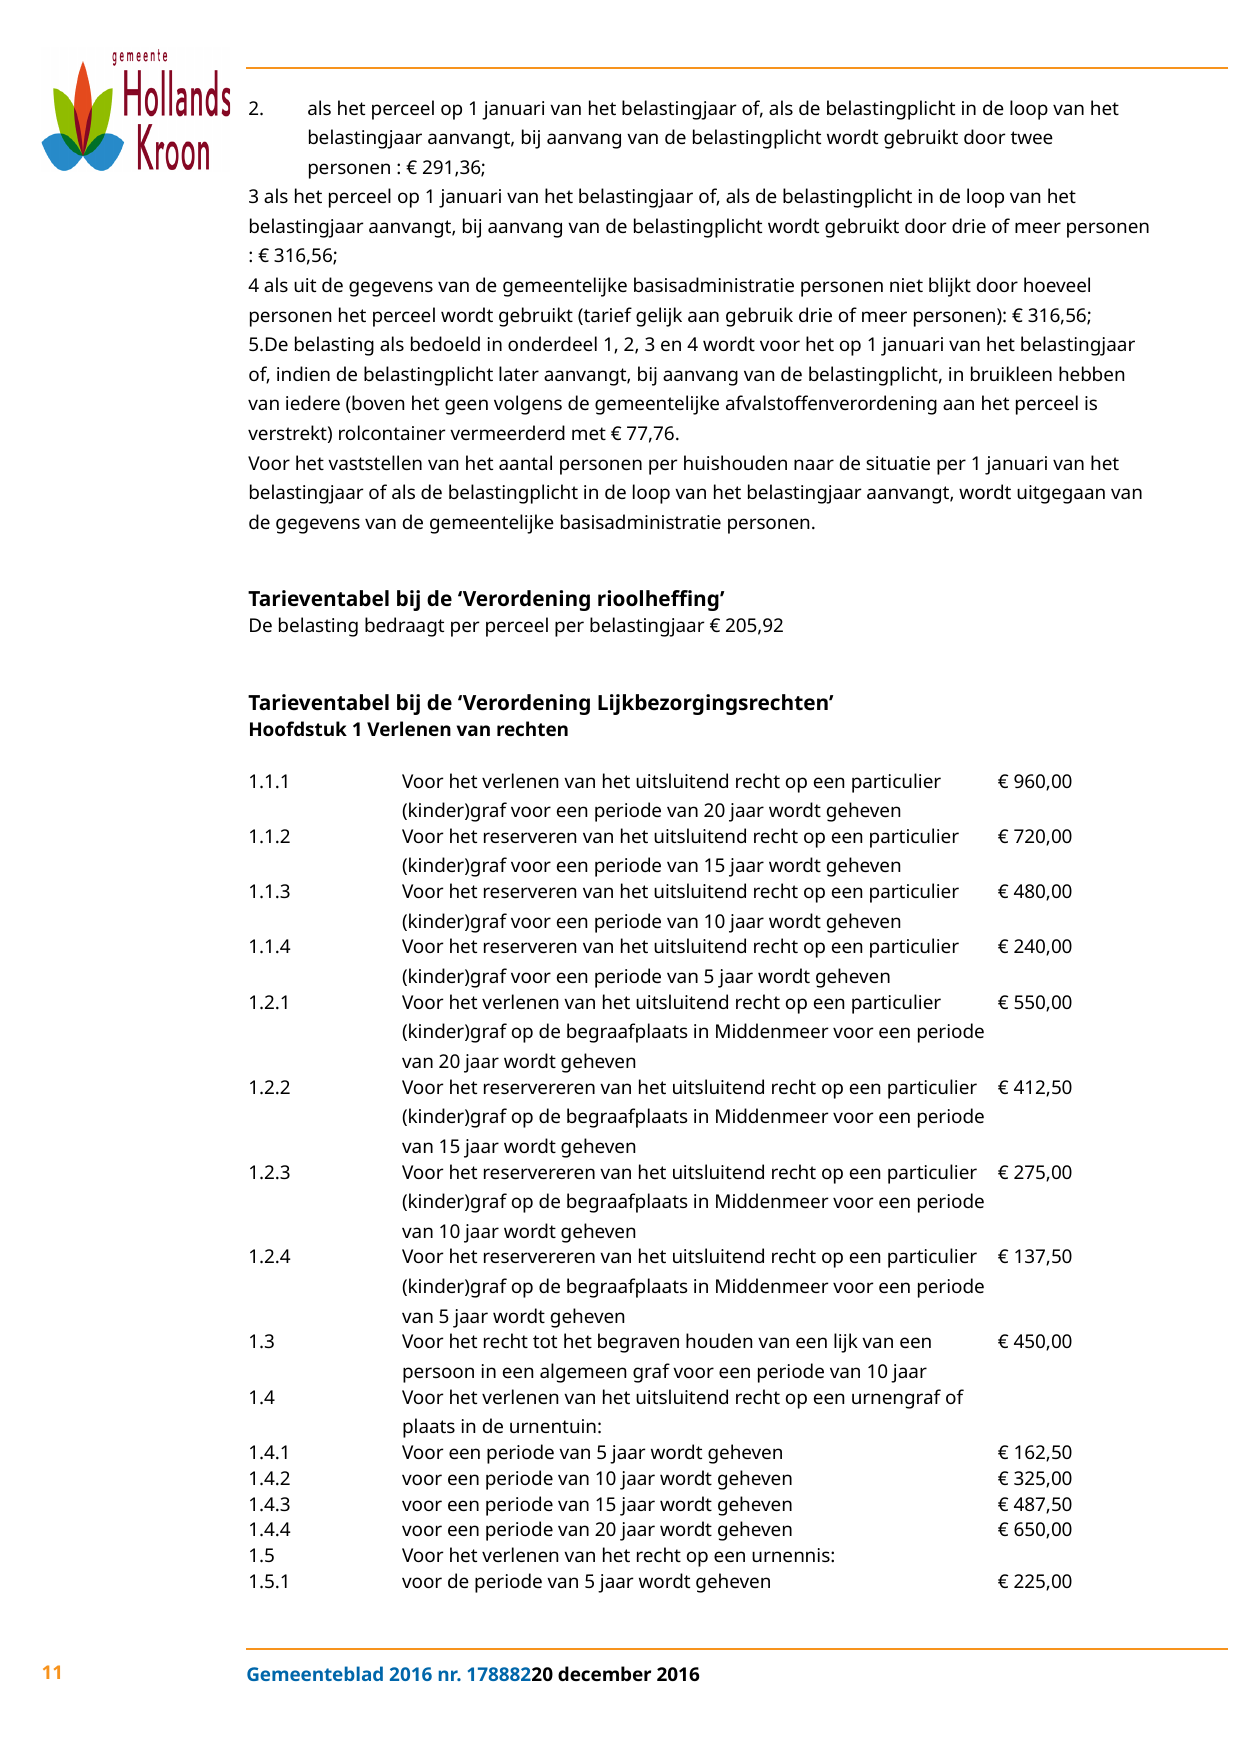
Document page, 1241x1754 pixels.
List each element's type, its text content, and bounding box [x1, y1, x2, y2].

table_cell € 240,00 [998, 934, 1152, 989]
table_cell 1.2.3 [248, 1159, 402, 1244]
table_cell € 650,00 [998, 1516, 1152, 1542]
table_cell € 450,00 [998, 1329, 1152, 1384]
table_cell 1.4.4 [248, 1516, 402, 1542]
table_header [998, 716, 1152, 742]
table_header Hoofdstuk 1 Verlenen van rechten [248, 716, 998, 742]
table_cell 1.5.1 [248, 1568, 402, 1594]
table_cell 1.5 [248, 1542, 402, 1568]
list als het perceel op 1 januari van het belastingjaar of, als de belastingplicht in de loop van het belastingjaar aanvangt, bij aanvang van de belastingplicht wordt gebruikt door twee personen : € 291,36; [248, 95, 1152, 180]
table_cell Voor het reservereren van het uitsluitend recht op een particulier (kinder)graf op de begraafplaats in Middenmeer voor een periode van 15 jaar wordt geheven [402, 1074, 998, 1159]
table_cell Voor het verlenen van het uitsluitend recht op een urnengraf of plaats in de urnentuin: [402, 1384, 998, 1439]
table_cell [998, 1542, 1152, 1568]
table_cell 1.4.1 [248, 1439, 402, 1465]
table_cell 1.2.1 [248, 989, 402, 1074]
table_cell € 225,00 [998, 1568, 1152, 1594]
table_cell Voor het reserveren van het uitsluitend recht op een particulier (kinder)graf voor een periode van 10 jaar wordt geheven [402, 879, 998, 934]
table_cell voor een periode van 15 jaar wordt geheven [402, 1491, 998, 1516]
table_cell [998, 742, 1152, 768]
table_cell 1.2.2 [248, 1074, 402, 1159]
table_cell € 325,00 [998, 1465, 1152, 1491]
table_cell € 412,50 [998, 1074, 1152, 1159]
picture [41, 47, 231, 172]
table_cell Voor het reserveren van het uitsluitend recht op een particulier (kinder)graf voor een periode van 15 jaar wordt geheven [402, 823, 998, 878]
table_cell [402, 742, 998, 768]
text Voor het vaststellen van het aantal personen per huishouden naar de situatie per 1 januari van het belastingjaar of als de belastingplicht in de loop van het belastingjaar aanvangt, wordt uitgegaan van de gegevens van de gemeentelijke basisadministratie personen. [248, 450, 1152, 535]
table_cell 1.4.3 [248, 1491, 402, 1516]
table_cell voor een periode van 20 jaar wordt geheven [402, 1516, 998, 1542]
table_cell Voor het verlenen van het uitsluitend recht op een particulier (kinder)graf op de begraafplaats in Middenmeer voor een periode van 20 jaar wordt geheven [402, 989, 998, 1074]
table_cell € 487,50 [998, 1491, 1152, 1516]
table_cell 1.1.2 [248, 823, 402, 878]
text De belasting bedraagt per perceel per belastingjaar € 205,92 [248, 613, 1152, 638]
table_cell [248, 742, 402, 768]
table_cell voor een periode van 10 jaar wordt geheven [402, 1465, 998, 1491]
table_cell 1.1.4 [248, 934, 402, 989]
table_cell € 550,00 [998, 989, 1152, 1074]
table_cell € 960,00 [998, 768, 1152, 823]
table_cell 1.3 [248, 1329, 402, 1384]
table_cell 1.1.3 [248, 879, 402, 934]
table_cell € 162,50 [998, 1439, 1152, 1465]
table_cell [998, 1384, 1152, 1439]
table_cell € 275,00 [998, 1159, 1152, 1244]
table_cell Voor het verlenen van het uitsluitend recht op een particulier (kinder)graf voor een periode van 20 jaar wordt geheven [402, 768, 998, 823]
table_cell € 137,50 [998, 1244, 1152, 1329]
table_cell Voor het reserveren van het uitsluitend recht op een particulier (kinder)graf voor een periode van 5 jaar wordt geheven [402, 934, 998, 989]
table_cell Voor het recht tot het begraven houden van een lijk van een persoon in een algemeen graf voor een periode van 10 jaar [402, 1329, 998, 1384]
table_cell 1.4 [248, 1384, 402, 1439]
text Tarieventabel bij de ‘Verordening rioolheffing’ [248, 584, 1152, 613]
table_cell 1.4.2 [248, 1465, 402, 1491]
table_cell Voor het reservereren van het uitsluitend recht op een particulier (kinder)graf op de begraafplaats in Middenmeer voor een periode van 5 jaar wordt geheven [402, 1244, 998, 1329]
table_cell 1.2.4 [248, 1244, 402, 1329]
table_cell Voor het verlenen van het recht op een urnennis: [402, 1542, 998, 1568]
table_cell 1.1.1 [248, 768, 402, 823]
text 5.De belasting als bedoeld in onderdeel 1, 2, 3 en 4 wordt voor het op 1 januari van het belastingjaar of, indien de belastingplicht later aanvangt, bij aanvang van de belastingplicht, in bruikleen hebben van iedere (boven het geen volgens de gemeentelijke afvalstoffenverordening aan het perceel is verstrekt) rolcontainer vermeerderd met € 77,76. [248, 331, 1152, 446]
table_cell voor de periode van 5 jaar wordt geheven [402, 1568, 998, 1594]
text 4 als uit de gegevens van de gemeentelijke basisadministratie personen niet blijkt door hoeveel personen het perceel wordt gebruikt (tarief gelijk aan gebruik drie of meer personen): € 316,56; [248, 272, 1152, 328]
table_cell Voor het reservereren van het uitsluitend recht op een particulier (kinder)graf op de begraafplaats in Middenmeer voor een periode van 10 jaar wordt geheven [402, 1159, 998, 1244]
table_cell Voor een periode van 5 jaar wordt geheven [402, 1439, 998, 1465]
table_cell € 720,00 [998, 823, 1152, 878]
text Tarieventabel bij de ‘Verordening Lijkbezorgingsrechten’ [248, 688, 1152, 716]
text 3 als het perceel op 1 januari van het belastingjaar of, als de belastingplicht in de loop van het belastingjaar aanvangt, bij aanvang van de belastingplicht wordt gebruikt door drie of meer personen : € 316,56; [248, 183, 1152, 268]
table_cell € 480,00 [998, 879, 1152, 934]
